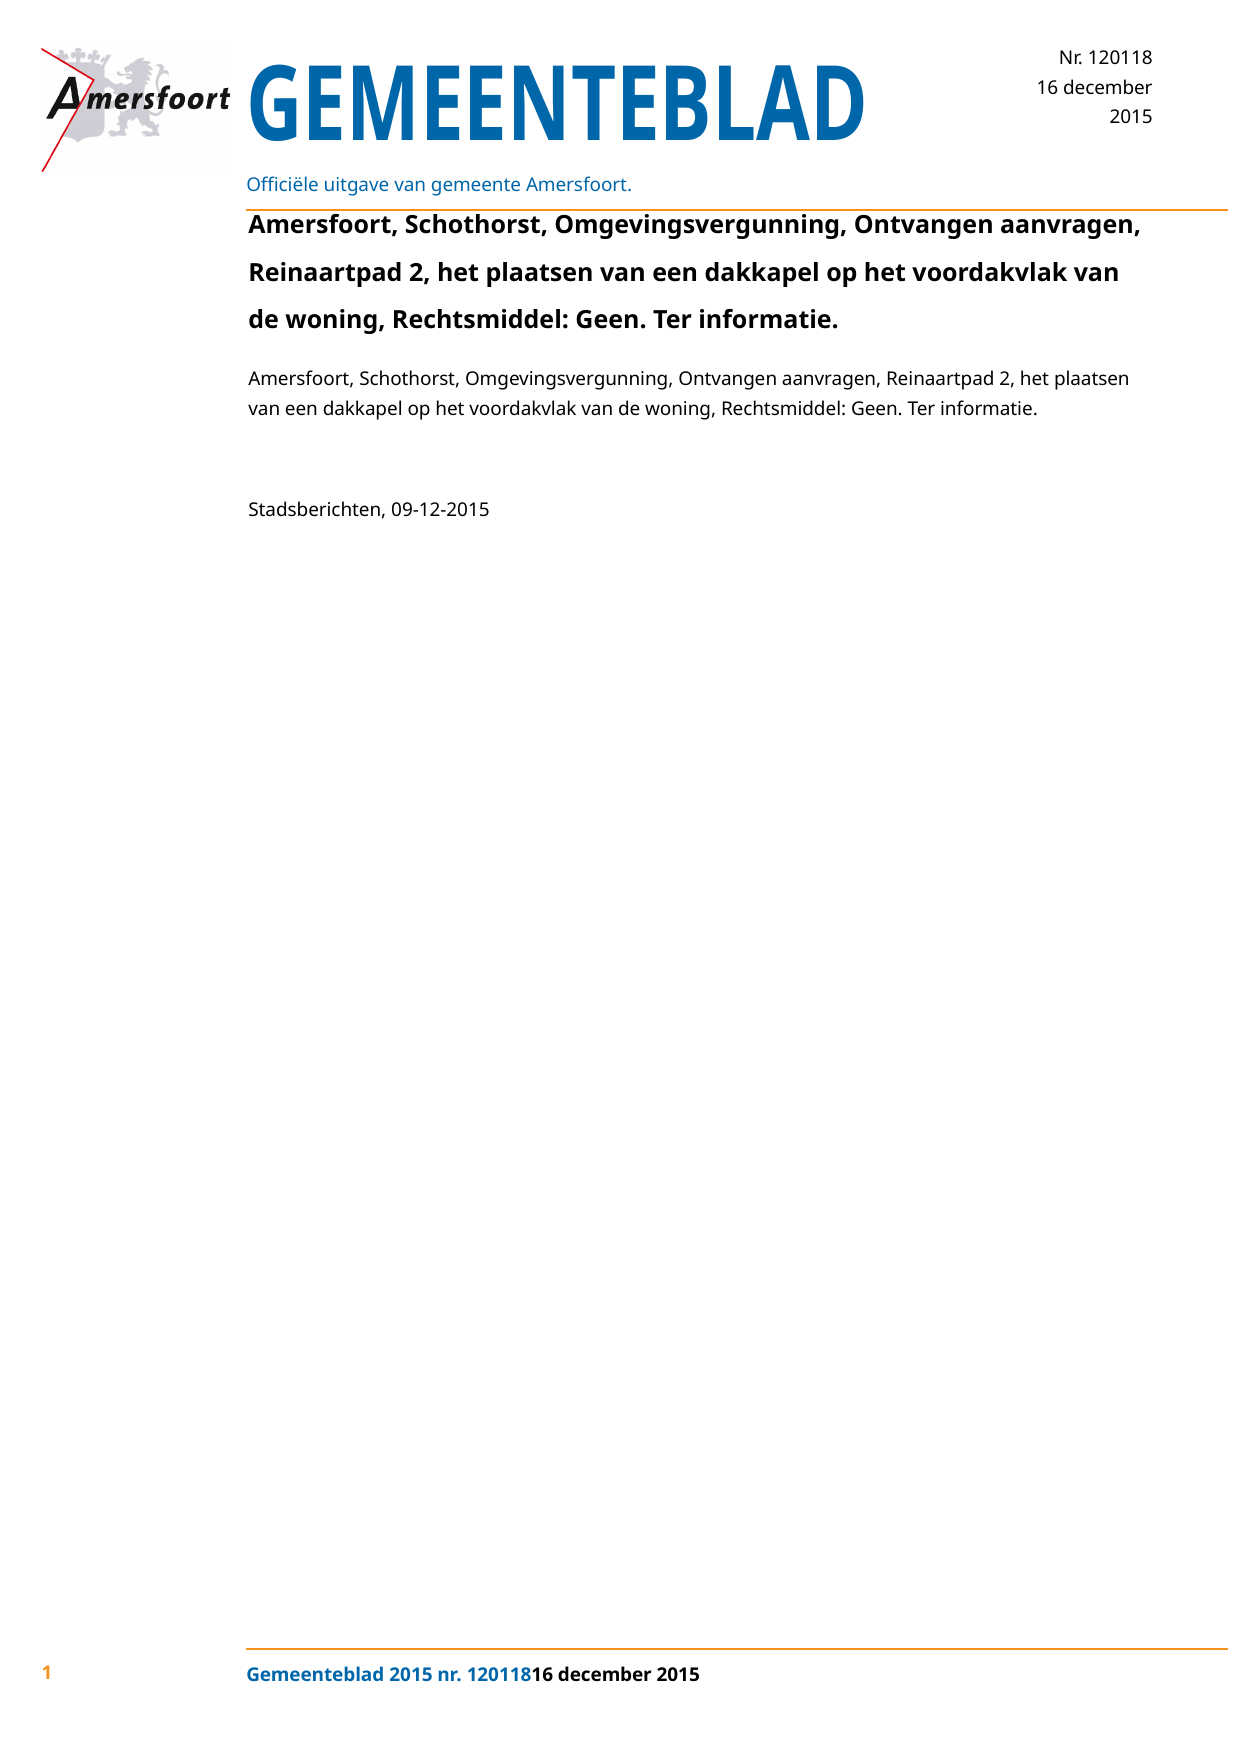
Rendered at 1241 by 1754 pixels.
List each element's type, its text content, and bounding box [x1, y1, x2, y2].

picture [41, 47, 231, 172]
text Amersfoort, Schothorst, Omgevingsvergunning, Ontvangen aanvragen, Reinaartpad 2, het plaatsen van een dakkapel op het voordakvlak van de woning, Rechtsmiddel: Geen. Ter informatie. [248, 211, 1152, 336]
text Amersfoort, Schothorst, Omgevingsvergunning, Ontvangen aanvragen, Reinaartpad 2, het plaatsen van een dakkapel op het voordakvlak van de woning, Rechtsmiddel: Geen. Ter informatie. [248, 366, 1152, 421]
text Stadsberichten, 09-12-2015 [248, 496, 1152, 522]
